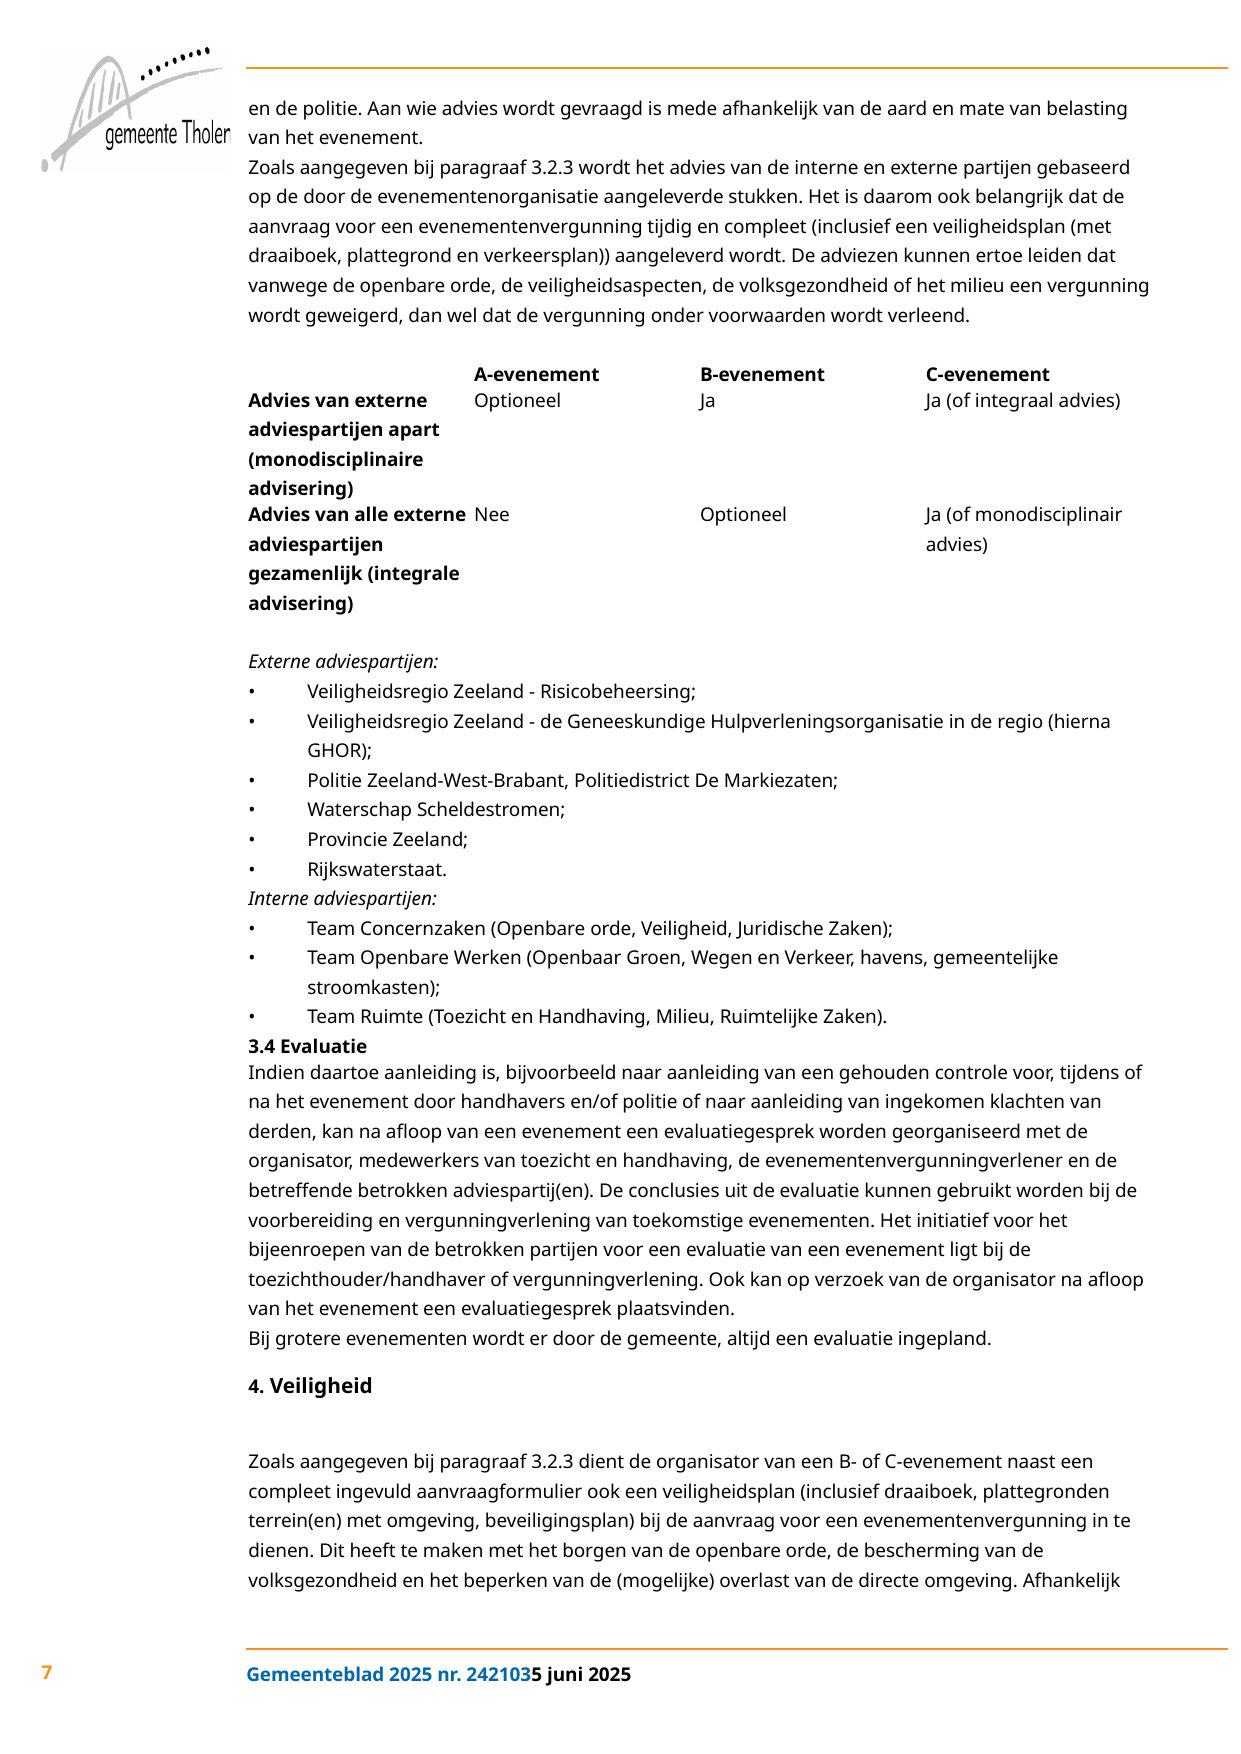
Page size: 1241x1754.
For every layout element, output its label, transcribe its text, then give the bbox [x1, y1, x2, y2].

list Veiligheidsregio Zeeland - de Geneeskundige Hulpverleningsorganisatie in de regio (hierna GHOR); [248, 708, 1152, 763]
text 4. Veiligheid [248, 1371, 1152, 1399]
list Team Openbare Werken (Openbaar Groen, Wegen en Verkeer, havens, gemeentelijke stroomkasten); [248, 944, 1152, 1000]
text Zoals aangegeven bij paragraaf 3.2.3 dient de organisator van een B- of C-evenement naast een compleet ingevuld aanvraagformulier ook een veiligheidsplan (inclusief draaiboek, plattegronden terrein(en) met omgeving, beveiligingsplan) bij de aanvraag voor een evenementenvergunning in te dienen. Dit heeft te maken met het borgen van de openbare orde, de bescherming van de volksgezondheid en het beperken van de (mogelijke) overlast van de directe omgeving. Afhankelijk [248, 1448, 1152, 1593]
table_cell Advies van alle externe adviespartijen gezamenlijk (integrale advisering) [248, 501, 474, 616]
list Provincie Zeeland; [248, 826, 1152, 852]
table_header A-evenement [474, 361, 700, 387]
text Bij grotere evenementen wordt er door de gemeente, altijd een evaluatie ingepland. [248, 1325, 1152, 1351]
table_header C-evenement [926, 361, 1152, 387]
list Team Concernzaken (Openbare orde, Veiligheid, Juridische Zaken); [248, 915, 1152, 941]
text Zoals aangegeven bij paragraaf 3.2.3 wordt het advies van de interne en externe partijen gebaseerd op de door de evenementenorganisatie aangeleverde stukken. Het is daarom ook belangrijk dat de aanvraag voor een evenementenvergunning tijdig en compleet (inclusief een veiligheidsplan (met draaiboek, plattegrond en verkeersplan)) aangeleverd wordt. De adviezen kunnen ertoe leiden dat vanwege de openbare orde, de veiligheidsaspecten, de volksgezondheid of het milieu een vergunning wordt geweigerd, dan wel dat de vergunning onder voorwaarden wordt verleend. [248, 154, 1152, 328]
table_header B-evenement [700, 361, 926, 387]
text Interne adviespartijen: [248, 885, 1152, 911]
list Waterschap Scheldestromen; [248, 797, 1152, 822]
table_cell Advies van externe adviespartijen apart (monodisciplinaire advisering) [248, 387, 474, 501]
table_cell Optioneel [700, 501, 926, 616]
table_cell Ja [700, 387, 926, 501]
text 3.4 Evaluatie [248, 1033, 1152, 1059]
text Externe adviespartijen: [248, 649, 1152, 674]
table_header [248, 361, 474, 387]
text en de politie. Aan wie advies wordt gevraagd is mede afhankelijk van de aard en mate van belasting van het evenement. [248, 95, 1152, 150]
picture [41, 47, 231, 172]
table_cell Ja (of integraal advies) [926, 387, 1152, 501]
list Veiligheidsregio Zeeland - Risicobeheersing; [248, 678, 1152, 704]
text Indien daartoe aanleiding is, bijvoorbeeld naar aanleiding van een gehouden controle voor, tijdens of na het evenement door handhavers en/of politie of naar aanleiding van ingekomen klachten van derden, kan na afloop van een evenement een evaluatiegesprek worden georganiseerd met de organisator, medewerkers van toezicht en handhaving, de evenementenvergunningverlener en de betreffende betrokken adviespartij(en). De conclusies uit de evaluatie kunnen gebruikt worden bij de voorbereiding en vergunningverlening van toekomstige evenementen. Het initiatief voor het bijeenroepen van de betrokken partijen voor een evaluatie van een evenement ligt bij de toezichthouder/handhaver of vergunningverlening. Ook kan op verzoek van de organisator na afloop van het evenement een evaluatiegesprek plaatsvinden. [248, 1059, 1152, 1321]
list Rijkswaterstaat. [248, 856, 1152, 881]
table_cell Optioneel [474, 387, 700, 501]
list Team Ruimte (Toezicht en Handhaving, Milieu, Ruimtelijke Zaken). [248, 1004, 1152, 1029]
table_cell Nee [474, 501, 700, 616]
table_cell Ja (of monodisciplinair advies) [926, 501, 1152, 616]
list Politie Zeeland-West-Brabant, Politiedistrict De Markiezaten; [248, 767, 1152, 793]
